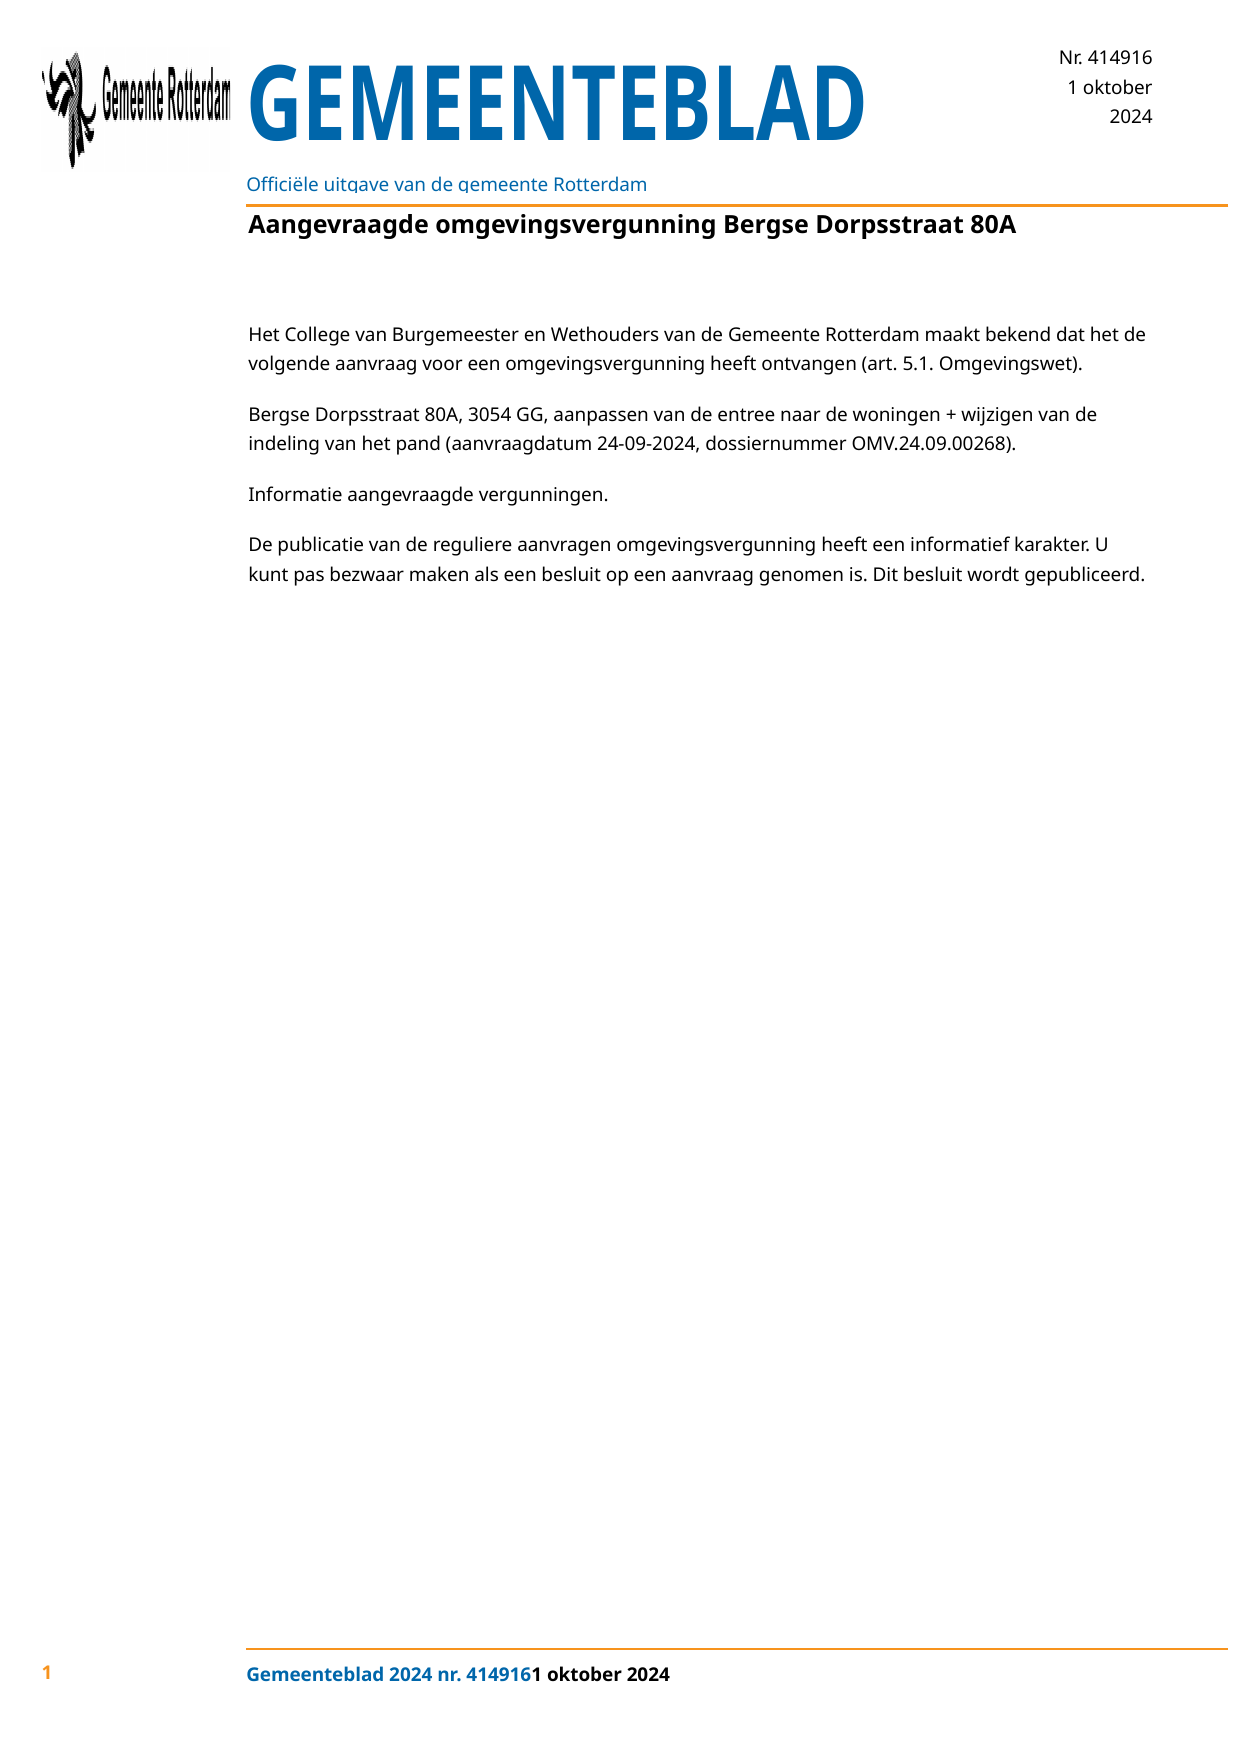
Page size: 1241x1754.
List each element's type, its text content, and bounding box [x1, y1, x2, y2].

text Informatie aangevraagde vergunningen. [248, 481, 1152, 506]
text De publicatie van de reguliere aanvragen omgevingsvergunning heeft een informatief karakter. U kunt pas bezwaar maken als een besluit op een aanvraag genomen is. Dit besluit wordt gepubliceerd. [248, 531, 1152, 586]
text Bergse Dorpsstraat 80A, 3054 GG, aanpassen van de entree naar de woningen + wijzigen van de indeling van het pand (aanvraagdatum 24-09-2024, dossiernummer OMV.24.09.00268). [248, 401, 1152, 456]
picture [41, 47, 231, 172]
text Aangevraagde omgevingsvergunning Bergse Dorpsstraat 80A [248, 207, 1152, 241]
text Het College van Burgemeester en Wethouders van de Gemeente Rotterdam maakt bekend dat het de volgende aanvraag voor een omgevingsvergunning heeft ontvangen (art. 5.1. Omgevingswet). [248, 321, 1152, 376]
